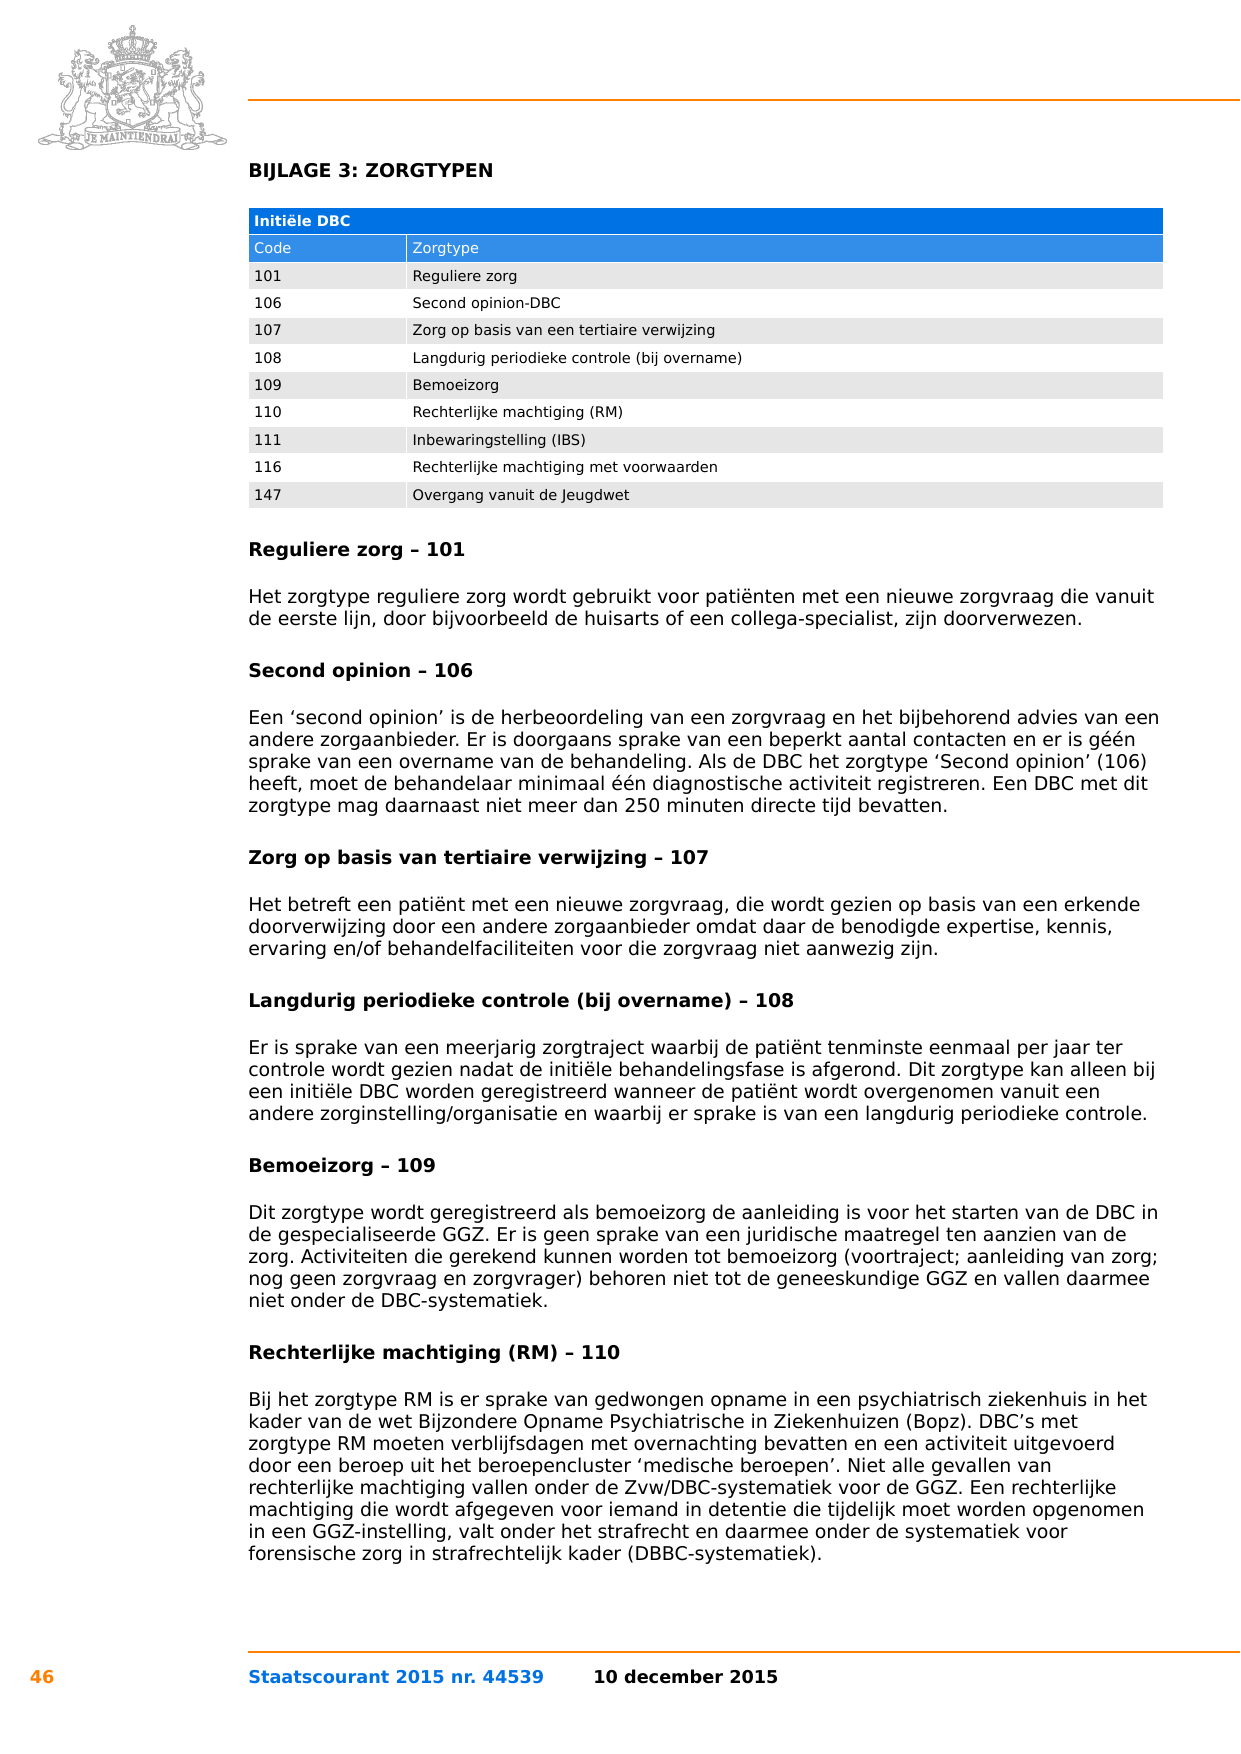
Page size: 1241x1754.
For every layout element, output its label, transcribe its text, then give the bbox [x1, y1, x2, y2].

table_cell Inbewaringstelling (IBS) [407, 427, 1163, 453]
table_cell Rechterlijke machtiging met voorwaarden [407, 455, 1163, 481]
table_cell 108 [249, 345, 406, 371]
table_header Initiële DBC [249, 208, 1163, 234]
table_cell 107 [249, 318, 406, 344]
text Het zorgtype reguliere zorg wordt gebruikt voor patiënten met een nieuwe zorgvraag die vanuit de eerste lijn, door bijvoorbeeld de huisarts of een collega-specialist, zijn doorverwezen. [248, 586, 1163, 630]
table_cell 101 [249, 263, 406, 289]
table_cell Rechterlijke machtiging (RM) [407, 400, 1163, 426]
table_cell Reguliere zorg [407, 263, 1163, 289]
subtitle Second opinion – 106 [248, 660, 1163, 682]
table_cell 106 [249, 290, 406, 316]
subtitle Langdurig periodieke controle (bij overname) – 108 [248, 990, 1163, 1012]
table_cell 109 [249, 372, 406, 399]
text Dit zorgtype wordt geregistreerd als bemoeizorg de aanleiding is voor het starten van de DBC in de gespecialiseerde GGZ. Er is geen sprake van een juridische maatregel ten aanzien van de zorg. Activiteiten die gerekend kunnen worden tot bemoeizorg (voortraject; aanleiding van zorg; nog geen zorgvraag en zorgvrager) behoren niet tot de geneeskundige GGZ en vallen daarmee niet onder de DBC-systematiek. [248, 1202, 1163, 1312]
subtitle Reguliere zorg – 101 [248, 539, 1163, 561]
table_cell Langdurig periodieke controle (bij overname) [407, 345, 1163, 371]
text Een ‘second opinion’ is de herbeoordeling van een zorgvraag en het bijbehorend advies van een andere zorgaanbieder. Er is doorgaans sprake van een beperkt aantal contacten en er is géén sprake van een overname van de behandeling. Als de DBC het zorgtype ‘Second opinion’ (106) heeft, moet de behandelaar minimaal één diagnostische activiteit registreren. Een DBC met dit zorgtype mag daarnaast niet meer dan 250 minuten directe tijd bevatten. [248, 707, 1163, 817]
table_cell Code [249, 235, 406, 262]
subtitle Rechterlijke machtiging (RM) – 110 [248, 1342, 1163, 1364]
picture [38, 25, 227, 150]
table_cell Second opinion-DBC [407, 290, 1163, 316]
table_cell Overgang vanuit de Jeugdwet [407, 482, 1163, 508]
table_cell 111 [249, 427, 406, 453]
table_cell Zorg op basis van een tertiaire verwijzing [407, 318, 1163, 344]
subtitle Zorg op basis van tertiaire verwijzing – 107 [248, 847, 1163, 869]
subtitle BIJLAGE 3: ZORGTYPEN [248, 160, 1163, 182]
table_cell Zorgtype [407, 235, 1163, 262]
subtitle Bemoeizorg – 109 [248, 1155, 1163, 1177]
table_cell 116 [249, 455, 406, 481]
table_cell 147 [249, 482, 406, 508]
text Het betreft een patiënt met een nieuwe zorgvraag, die wordt gezien op basis van een erkende doorverwijzing door een andere zorgaanbieder omdat daar de benodigde expertise, kennis, ervaring en/of behandelfaciliteiten voor die zorgvraag niet aanwezig zijn. [248, 894, 1163, 960]
table_cell Bemoeizorg [407, 372, 1163, 399]
text Bij het zorgtype RM is er sprake van gedwongen opname in een psychiatrisch ziekenhuis in het kader van de wet Bijzondere Opname Psychiatrische in Ziekenhuizen (Bopz). DBC’s met zorgtype RM moeten verblijfsdagen met overnachting bevatten en een activiteit uitgevoerd door een beroep uit het beroepencluster ‘medische beroepen’. Niet alle gevallen van rechterlijke machtiging vallen onder de Zvw/DBC-systematiek voor de GGZ. Een rechterlijke machtiging die wordt afgegeven voor iemand in detentie die tijdelijk moet worden opgenomen in een GGZ-instelling, valt onder het strafrecht en daarmee onder de systematiek voor forensische zorg in strafrechtelijk kader (DBBC-systematiek). [248, 1389, 1163, 1564]
text Er is sprake van een meerjarig zorgtraject waarbij de patiënt tenminste eenmaal per jaar ter controle wordt gezien nadat de initiële behandelingsfase is afgerond. Dit zorgtype kan alleen bij een initiële DBC worden geregistreerd wanneer de patiënt wordt overgenomen vanuit een andere zorginstelling/organisatie en waarbij er sprake is van een langdurig periodieke controle. [248, 1037, 1163, 1125]
table_cell 110 [249, 400, 406, 426]
